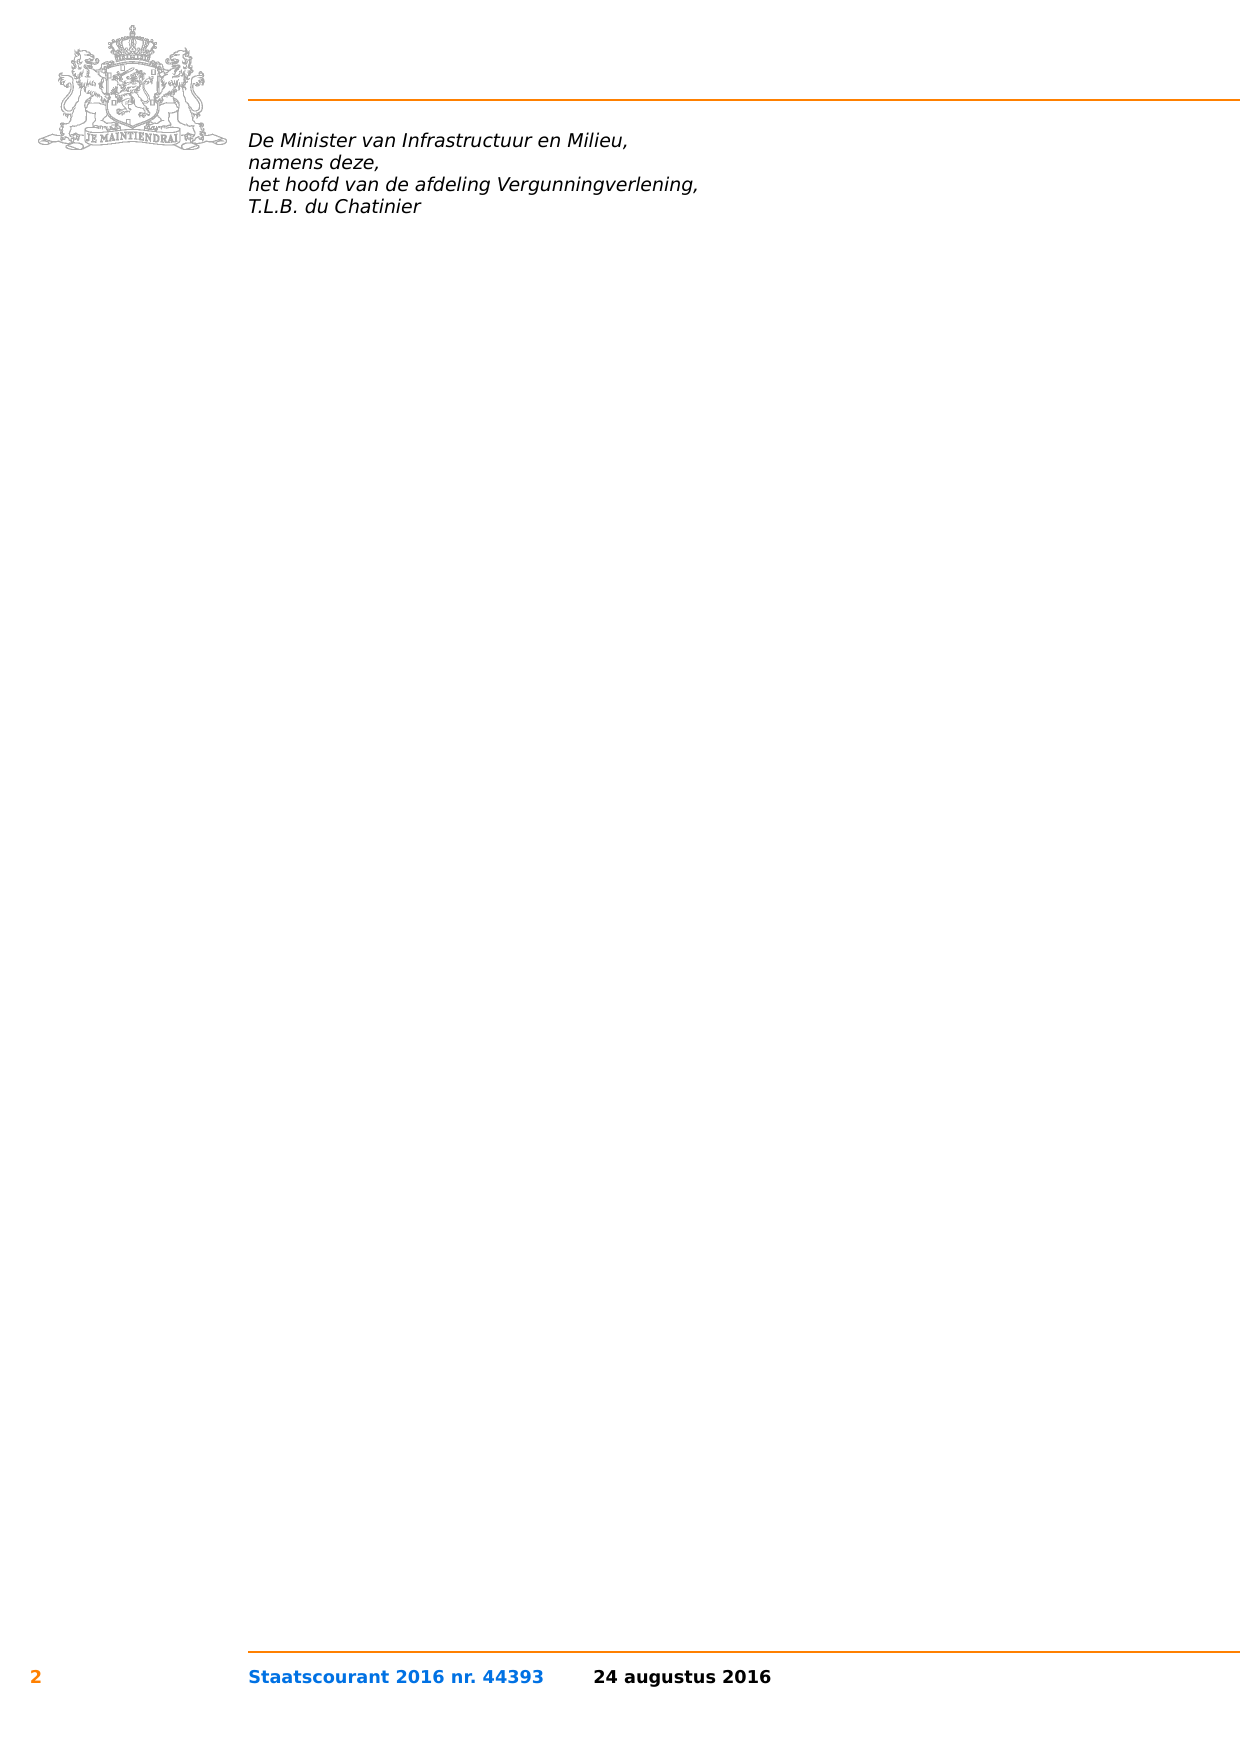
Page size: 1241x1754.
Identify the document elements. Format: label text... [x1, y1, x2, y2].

picture [38, 25, 227, 150]
text De Minister van Infrastructuur en Milieu, namens deze, het hoofd van de afdeling Vergunningverlening, T.L.B. du Chatinier [248, 130, 1163, 218]
